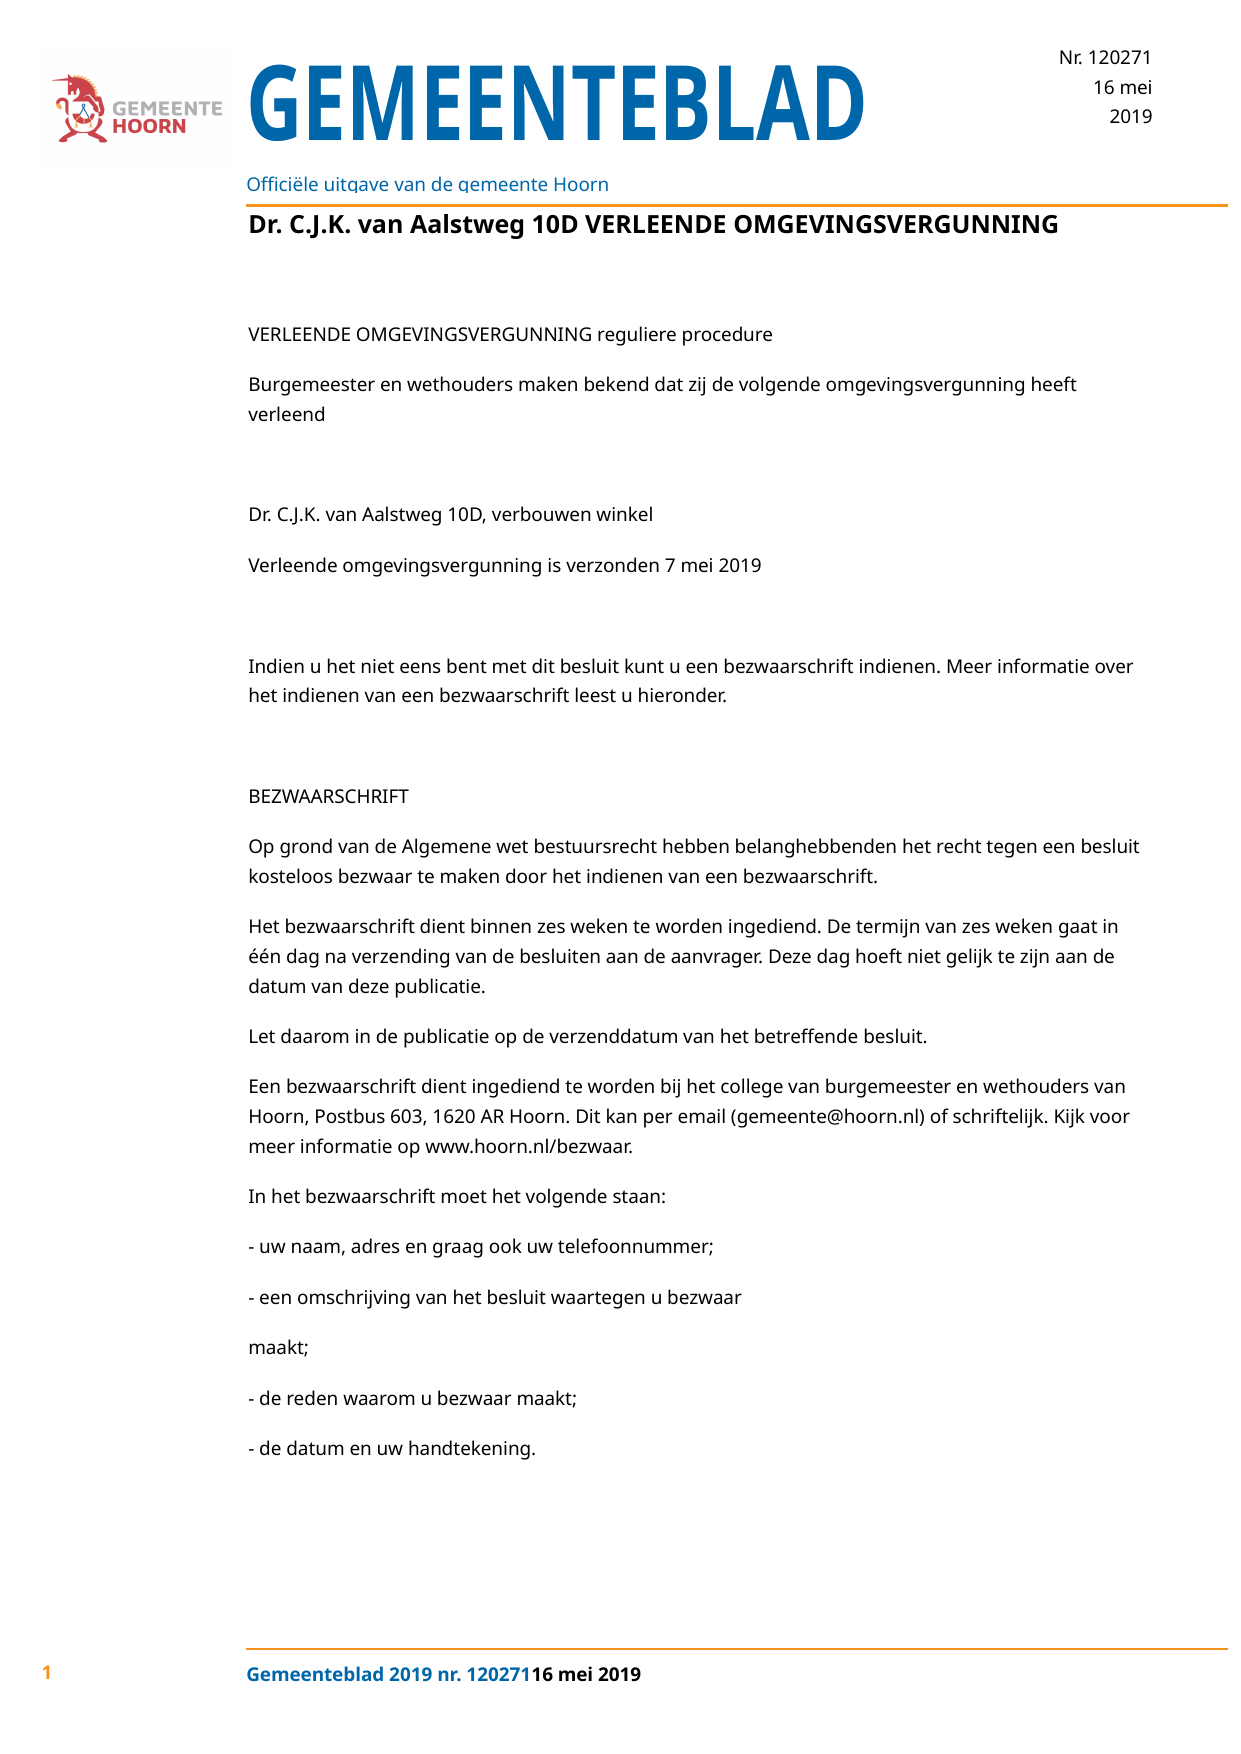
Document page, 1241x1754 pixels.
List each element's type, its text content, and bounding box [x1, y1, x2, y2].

text - de datum en uw handtekening. [248, 1435, 1152, 1461]
text Het bezwaarschrift dient binnen zes weken te worden ingediend. De termijn van zes weken gaat in één dag na verzending van de besluiten aan de aanvrager. Deze dag hoeft niet gelijk te zijn aan de datum van deze publicatie. [248, 914, 1152, 998]
text Op grond van de Algemene wet bestuursrecht hebben belanghebbenden het recht tegen een besluit kosteloos bezwaar te maken door het indienen van een bezwaarschrift. [248, 834, 1152, 889]
text In het bezwaarschrift moet het volgende staan: [248, 1183, 1152, 1209]
text Let daarom in de publicatie op de verzenddatum van het betreffende besluit. [248, 1023, 1152, 1049]
text Verleende omgevingsvergunning is verzonden 7 mei 2019 [248, 552, 1152, 578]
text Burgemeester en wethouders maken bekend dat zij de volgende omgevingsvergunning heeft verleend [248, 371, 1152, 426]
text - een omschrijving van het besluit waartegen u bezwaar [248, 1284, 1152, 1310]
text Dr. C.J.K. van Aalstweg 10D, verbouwen winkel [248, 502, 1152, 527]
text maakt; [248, 1334, 1152, 1360]
text Indien u het niet eens bent met dit besluit kunt u een bezwaarschrift indienen. Meer informatie over het indienen van een bezwaarschrift leest u hieronder. [248, 653, 1152, 708]
text - de reden waarom u bezwaar maakt; [248, 1385, 1152, 1411]
text Dr. C.J.K. van Aalstweg 10D VERLEENDE OMGEVINGSVERGUNNING [248, 207, 1152, 241]
text Een bezwaarschrift dient ingediend te worden bij het college van burgemeester en wethouders van Hoorn, Postbus 603, 1620 AR Hoorn. Dit kan per email (gemeente@hoorn.nl) of schriftelijk. Kijk voor meer informatie op www.hoorn.nl/bezwaar. [248, 1074, 1152, 1158]
text VERLEENDE OMGEVINGSVERGUNNING reguliere procedure [248, 321, 1152, 346]
picture [41, 47, 231, 172]
text - uw naam, adres en graag ook uw telefoonnummer; [248, 1234, 1152, 1259]
text BEZWAARSCHRIFT [248, 783, 1152, 809]
